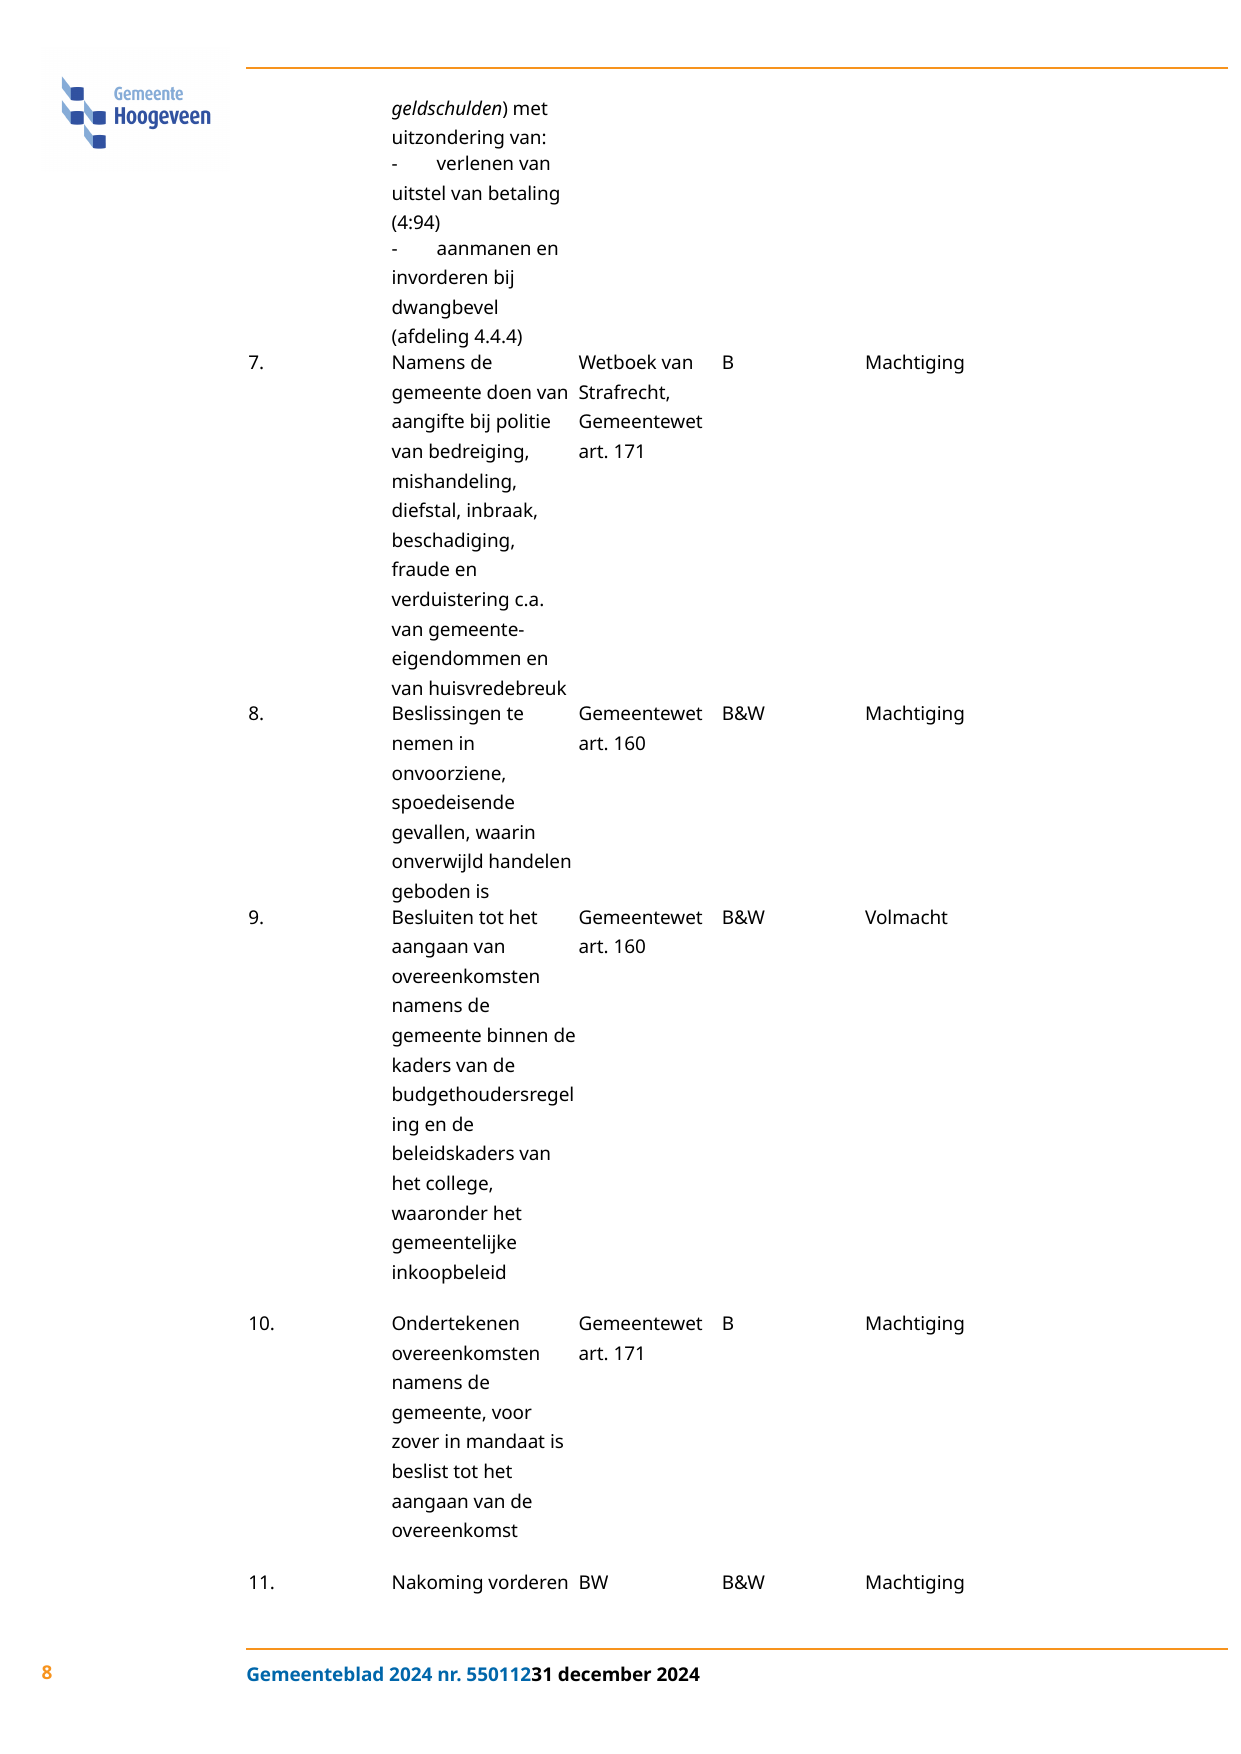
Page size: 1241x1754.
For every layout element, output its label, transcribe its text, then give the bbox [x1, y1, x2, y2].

picture [41, 47, 231, 172]
table_cell [578, 95, 722, 150]
table_cell [248, 95, 391, 150]
table_cell 7. [248, 350, 391, 701]
table_cell 10. [248, 1310, 391, 1543]
table_cell B [722, 350, 865, 701]
table_cell B&W [722, 904, 865, 1284]
table_cell [722, 150, 865, 235]
table_cell [391, 1285, 578, 1310]
table_cell [391, 1543, 578, 1569]
table_cell Beslissingen te nemen in onvoorziene, spoedeisende gevallen, waarin onverwijld handelen geboden is [391, 701, 578, 904]
table_cell Machtiging [865, 1569, 1008, 1594]
table_cell [1008, 1543, 1152, 1569]
table_cell [722, 1285, 865, 1310]
table_cell [578, 1543, 722, 1569]
table_cell Machtiging [865, 350, 1008, 701]
table_cell [865, 1285, 1008, 1310]
table_cell 9. [248, 904, 391, 1284]
table_cell geldschulden) met uitzondering van: [391, 95, 578, 150]
table_cell - verlenen van uitstel van betaling (4:94) [391, 150, 578, 235]
table_cell [722, 95, 865, 150]
table_cell Namens de gemeente doen van aangifte bij politie van bedreiging, mishandeling, diefstal, inbraak, beschadiging, fraude en verduistering c.a. van gemeente-eigendommen en van huisvredebreuk [391, 350, 578, 701]
table_cell Gemeentewet art. 160 [578, 701, 722, 904]
table_cell B [722, 1310, 865, 1543]
table_cell [722, 235, 865, 349]
table_cell Machtiging [865, 701, 1008, 904]
table_cell [578, 150, 722, 235]
table_cell - aanmanen en invorderen bij dwangbevel (afdeling 4.4.4) [391, 235, 578, 349]
table_cell Wetboek van Strafrecht, Gemeentewet art. 171 [578, 350, 722, 701]
table_cell Gemeentewet art. 171 [578, 1310, 722, 1543]
table_cell [578, 235, 722, 349]
table_cell [248, 1285, 391, 1310]
table_cell Ondertekenen overeenkomsten namens de gemeente, voor zover in mandaat is beslist tot het aangaan van de overeenkomst [391, 1310, 578, 1543]
table_cell 11. [248, 1569, 391, 1594]
table_cell [248, 150, 391, 235]
table_cell Nakoming vorderen [391, 1569, 578, 1594]
table_cell B&W [722, 1569, 865, 1594]
table_cell [865, 95, 1008, 150]
table_cell B&W [722, 701, 865, 904]
table_cell [1008, 1569, 1152, 1594]
table_cell [865, 150, 1008, 235]
table_cell Gemeentewet art. 160 [578, 904, 722, 1284]
table_cell [578, 1285, 722, 1310]
table_cell 8. [248, 701, 391, 904]
table_cell Machtiging [865, 1310, 1008, 1543]
table_cell [248, 1543, 391, 1569]
table_cell Volmacht [865, 904, 1008, 1284]
table_cell [865, 1543, 1008, 1569]
table_cell [722, 1543, 865, 1569]
table_cell [1008, 1310, 1152, 1543]
table_cell [248, 235, 391, 349]
table_cell [865, 235, 1008, 349]
table_cell BW [578, 1569, 722, 1594]
table_cell [1008, 1285, 1152, 1310]
table_cell Besluiten tot het aangaan van overeenkomsten namens de gemeente binnen de kaders van de budgethoudersregeling en de beleidskaders van het college, waaronder het gemeentelijke inkoopbeleid [391, 904, 578, 1284]
